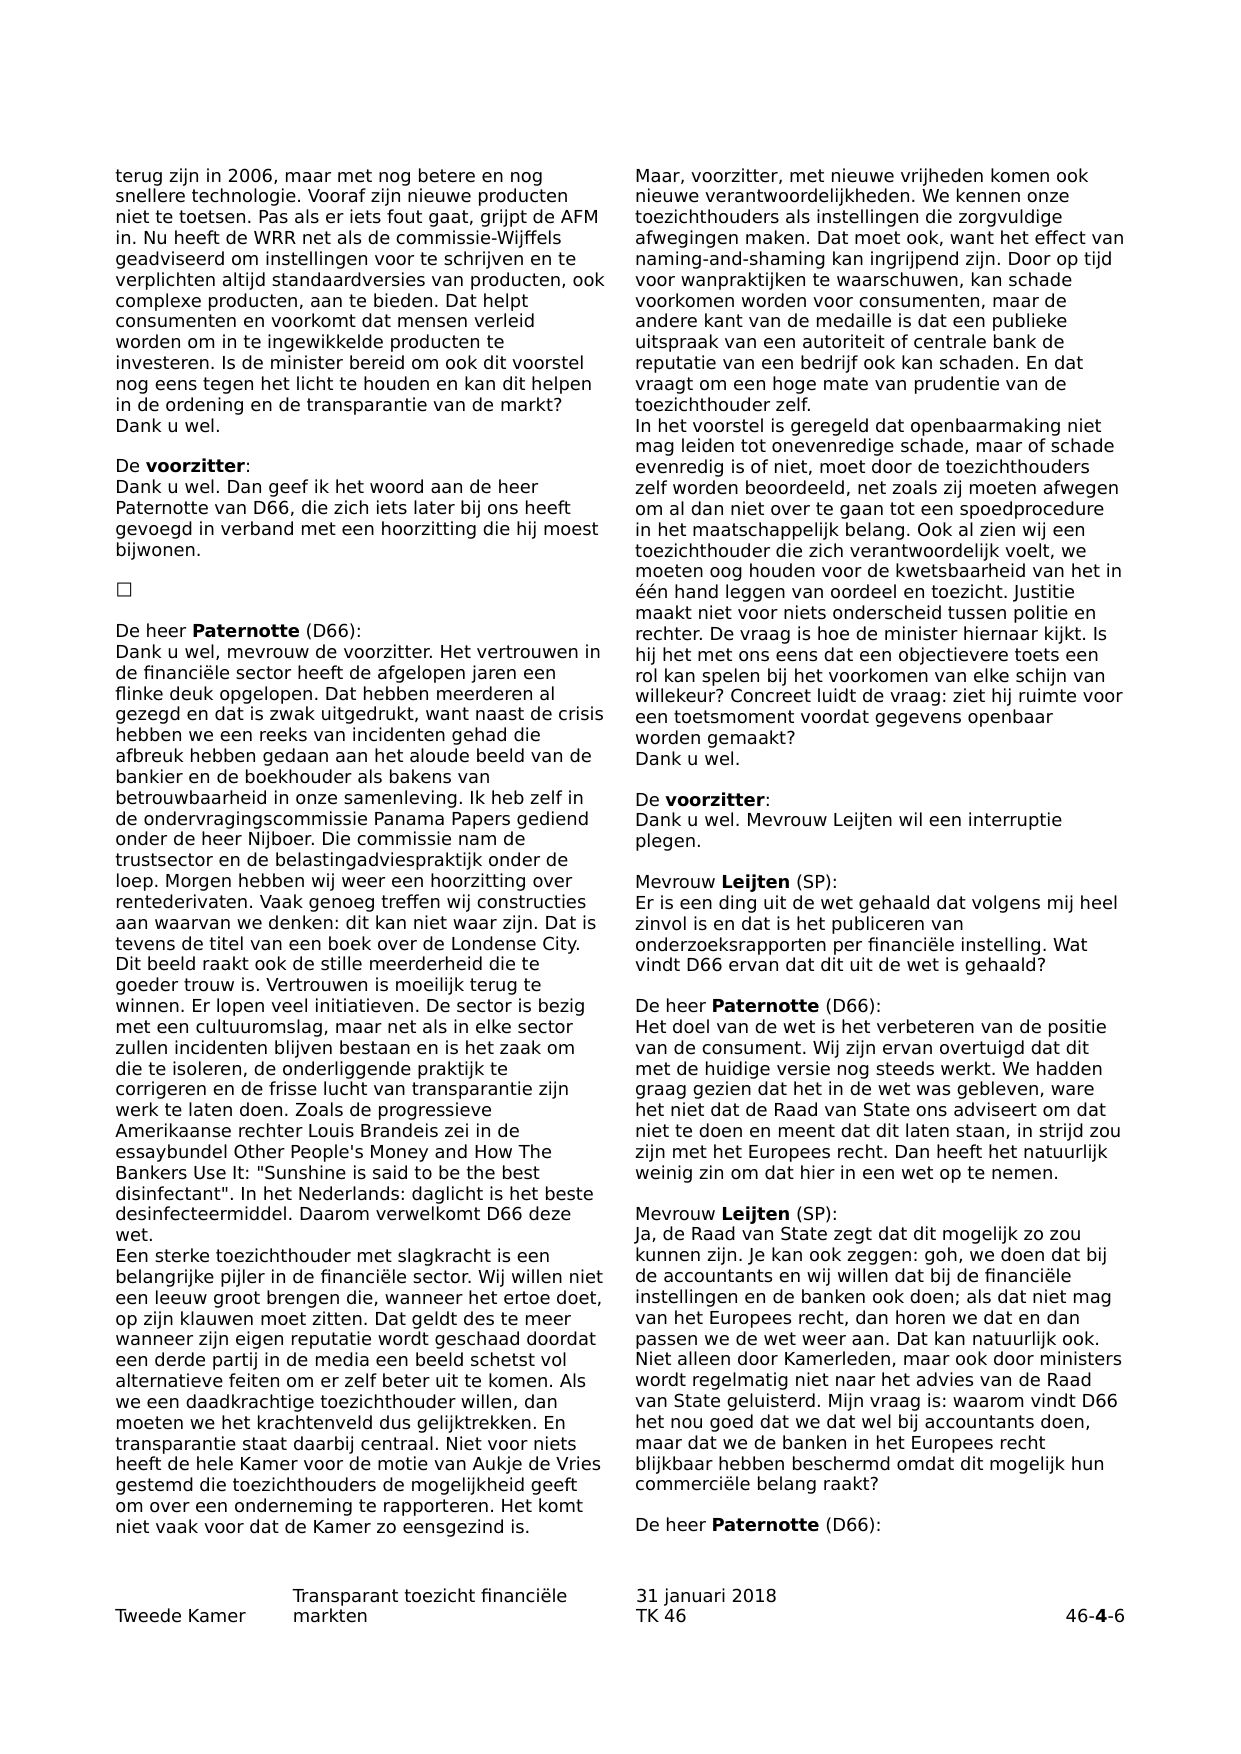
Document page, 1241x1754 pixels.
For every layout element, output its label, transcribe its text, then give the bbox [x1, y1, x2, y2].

text Dank u wel. Dan geef ik het woord aan de heer Paternotte van D66, die zich iets later bij ons heeft gevoegd in verband met een hoorzitting die hij moest bijwonen. [115, 477, 605, 560]
text Dank u wel, mevrouw de voorzitter. Het vertrouwen in de financiële sector heeft de afgelopen jaren een flinke deuk opgelopen. Dat hebben meerderen al gezegd en dat is zwak uitgedrukt, want naast de crisis hebben we een reeks van incidenten gehad die afbreuk hebben gedaan aan het aloude beeld van de bankier en de boekhouder als bakens van betrouwbaarheid in onze samenleving. Ik heb zelf in de ondervragingscommissie Panama Papers gediend onder de heer Nijboer. Die commissie nam de trustsector en de belastingadviespraktijk onder de loep. Morgen hebben wij weer een hoorzitting over rentederivaten. Vaak genoeg treffen wij constructies aan waarvan we denken: dit kan niet waar zijn. Dat is tevens de titel van een boek over de Londense City. Dit beeld raakt ook de stille meerderheid die te goeder trouw is. Vertrouwen is moeilijk terug te winnen. Er lopen veel initiatieven. De sector is bezig met een cultuuromslag, maar net als in elke sector zullen incidenten blijven bestaan en is het zaak om die te isoleren, de onderliggende praktijk te corrigeren en de frisse lucht van transparantie zijn werk te laten doen. Zoals de progressieve Amerikaanse rechter Louis Brandeis zei in de essaybundel Other People's Money and How The Bankers Use It: "Sunshine is said to be the best disinfectant". In het Nederlands: daglicht is het beste desinfecteermiddel. Daarom verwelkomt D66 deze wet. [115, 642, 605, 1246]
text Dank u wel. Mevrouw Leijten wil een interruptie plegen. [635, 810, 1125, 852]
text De voorzitter: [635, 789, 1125, 810]
text Ja, de Raad van State zegt dat dit mogelijk zo zou kunnen zijn. Je kan ook zeggen: goh, we doen dat bij de accountants en wij willen dat bij de financiële instellingen en de banken ook doen; als dat niet mag van het Europees recht, dan horen we dat en dan passen we de wet weer aan. Dat kan natuurlijk ook. Niet alleen door Kamerleden, maar ook door ministers wordt regelmatig niet naar het advies van de Raad van State geluisterd. Mijn vraag is: waarom vindt D66 het nou goed dat we dat wel bij accountants doen, maar dat we de banken in het Europees recht blijkbaar hebben beschermd omdat dit mogelijk hun commerciële belang raakt? [635, 1224, 1125, 1495]
text Een sterke toezichthouder met slagkracht is een belangrijke pijler in de financiële sector. Wij willen niet een leeuw groot brengen die, wanneer het ertoe doet, op zijn klauwen moet zitten. Dat geldt des te meer wanneer zijn eigen reputatie wordt geschaad doordat een derde partij in de media een beeld schetst vol alternatieve feiten om er zelf beter uit te komen. Als we een daadkrachtige toezichthouder willen, dan moeten we het krachtenveld dus gelijktrekken. En transparantie staat daarbij centraal. Niet voor niets heeft de hele Kamer voor de motie van Aukje de Vries gestemd die toezichthouders de mogelijkheid geeft om over een onderneming te rapporteren. Het komt niet vaak voor dat de Kamer zo eensgezind is. [115, 1246, 605, 1537]
text Mevrouw Leijten (SP): [635, 872, 1125, 893]
text terug zijn in 2006, maar met nog betere en nog snellere technologie. Vooraf zijn nieuwe producten niet te toetsen. Pas als er iets fout gaat, grijpt de AFM in. Nu heeft de WRR net als de commissie-Wijffels geadviseerd om instellingen voor te schrijven en te verplichten altijd standaardversies van producten, ook complexe producten, aan te bieden. Dat helpt consumenten en voorkomt dat mensen verleid worden om in te ingewikkelde producten te investeren. Is de minister bereid om ook dit voorstel nog eens tegen het licht te houden en kan dit helpen in de ordening en de transparantie van de markt? [115, 165, 605, 415]
text De heer Paternotte (D66): [635, 996, 1125, 1017]
text In het voorstel is geregeld dat openbaarmaking niet mag leiden tot onevenredige schade, maar of schade evenredig is of niet, moet door de toezichthouders zelf worden beoordeeld, net zoals zij moeten afwegen om al dan niet over te gaan tot een spoedprocedure in het maatschappelijk belang. Ook al zien wij een toezichthouder die zich verantwoordelijk voelt, we moeten oog houden voor de kwetsbaarheid van het in één hand leggen van oordeel en toezicht. Justitie maakt niet voor niets onderscheid tussen politie en rechter. De vraag is hoe de minister hiernaar kijkt. Is hij het met ons eens dat een objectievere toets een rol kan spelen bij het voorkomen van elke schijn van willekeur? Concreet luidt de vraag: ziet hij ruimte voor een toetsmoment voordat gegevens openbaar worden gemaakt? [635, 415, 1125, 749]
text Er is een ding uit de wet gehaald dat volgens mij heel zinvol is en dat is het publiceren van onderzoeksrapporten per financiële instelling. Wat vindt D66 ervan dat dit uit de wet is gehaald? [635, 893, 1125, 976]
text Dank u wel. [635, 749, 1125, 769]
text De heer Paternotte (D66): [115, 621, 605, 642]
text Dank u wel. [115, 415, 605, 436]
text Mevrouw Leijten (SP): [635, 1203, 1125, 1224]
text De heer Paternotte (D66): [635, 1515, 1125, 1536]
text De voorzitter: [115, 456, 605, 477]
text ⬜ [115, 580, 605, 601]
text Het doel van de wet is het verbeteren van de positie van de consument. Wij zijn ervan overtuigd dat dit met de huidige versie nog steeds werkt. We hadden graag gezien dat het in de wet was gebleven, ware het niet dat de Raad van State ons adviseert om dat niet te doen en meent dat dit laten staan, in strijd zou zijn met het Europees recht. Dan heeft het natuurlijk weinig zin om dat hier in een wet op te nemen. [635, 1017, 1125, 1183]
text Maar, voorzitter, met nieuwe vrijheden komen ook nieuwe verantwoordelijkheden. We kennen onze toezichthouders als instellingen die zorgvuldige afwegingen maken. Dat moet ook, want het effect van naming-and-shaming kan ingrijpend zijn. Door op tijd voor wanpraktijken te waarschuwen, kan schade voorkomen worden voor consumenten, maar de andere kant van de medaille is dat een publieke uitspraak van een autoriteit of centrale bank de reputatie van een bedrijf ook kan schaden. En dat vraagt om een hoge mate van prudentie van de toezichthouder zelf. [635, 165, 1125, 415]
